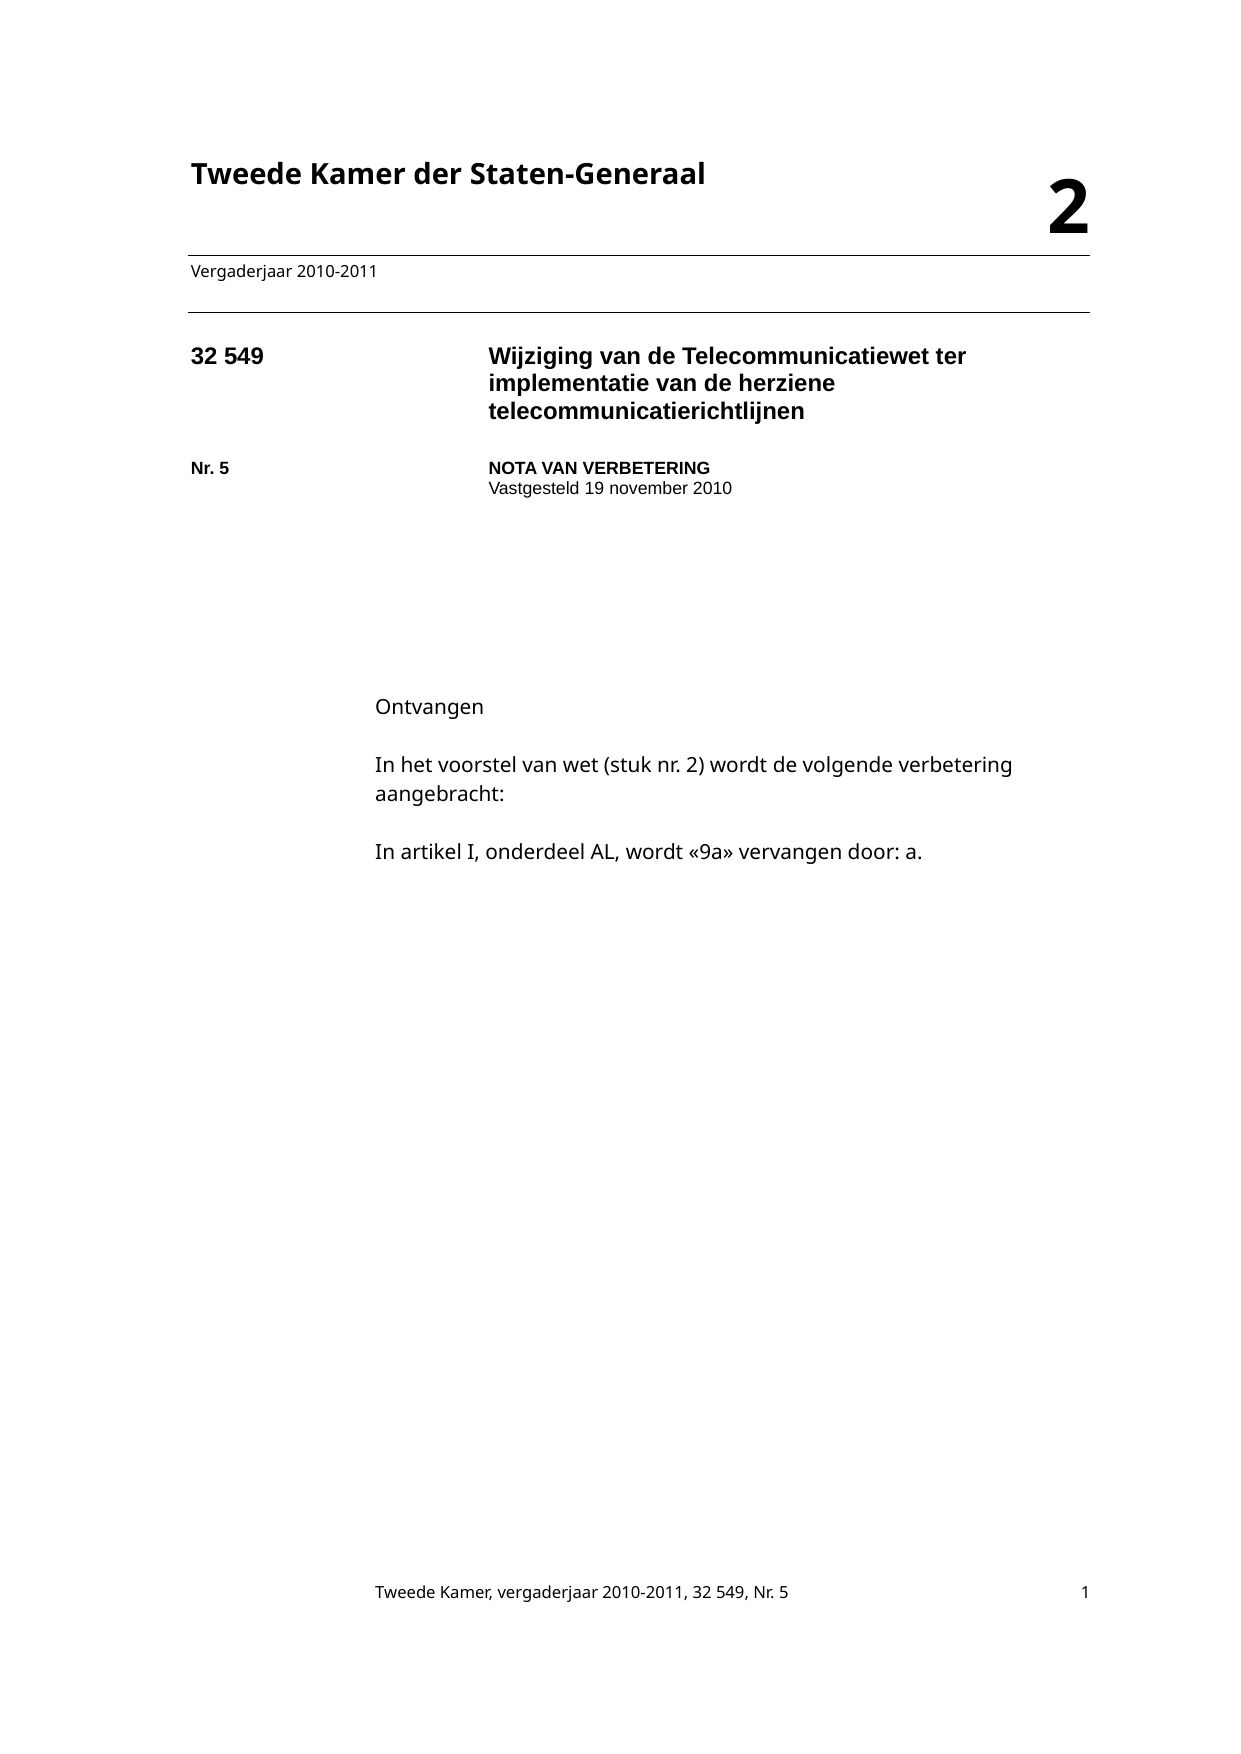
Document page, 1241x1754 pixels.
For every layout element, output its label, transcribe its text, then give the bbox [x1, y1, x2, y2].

text In artikel I, onderdeel AL, wordt «9a» vervangen door: a. [375, 837, 1090, 866]
table_cell NOTA VAN VERBETERING Vastgesteld 19 november 2010 [485, 455, 1090, 573]
table_cell Wijziging van de Telecommunicatiewet ter implementatie van de herziene telecommunicatierichtlijnen [485, 339, 1090, 454]
table_cell [485, 313, 1090, 339]
table_cell Nr. 5 [188, 455, 485, 573]
table_cell Vergaderjaar 2010-2011 [188, 256, 485, 312]
table_cell 32 549 [188, 339, 485, 454]
table_cell [188, 313, 485, 339]
text Ontvangen [375, 692, 1090, 721]
table_header Tweede Kamer der Staten-Generaal [188, 150, 909, 255]
table_cell [485, 256, 1090, 312]
table_header 2 [910, 150, 1090, 255]
text In het voorstel van wet (stuk nr. 2) wordt de volgende verbetering aangebracht: [375, 751, 1090, 807]
